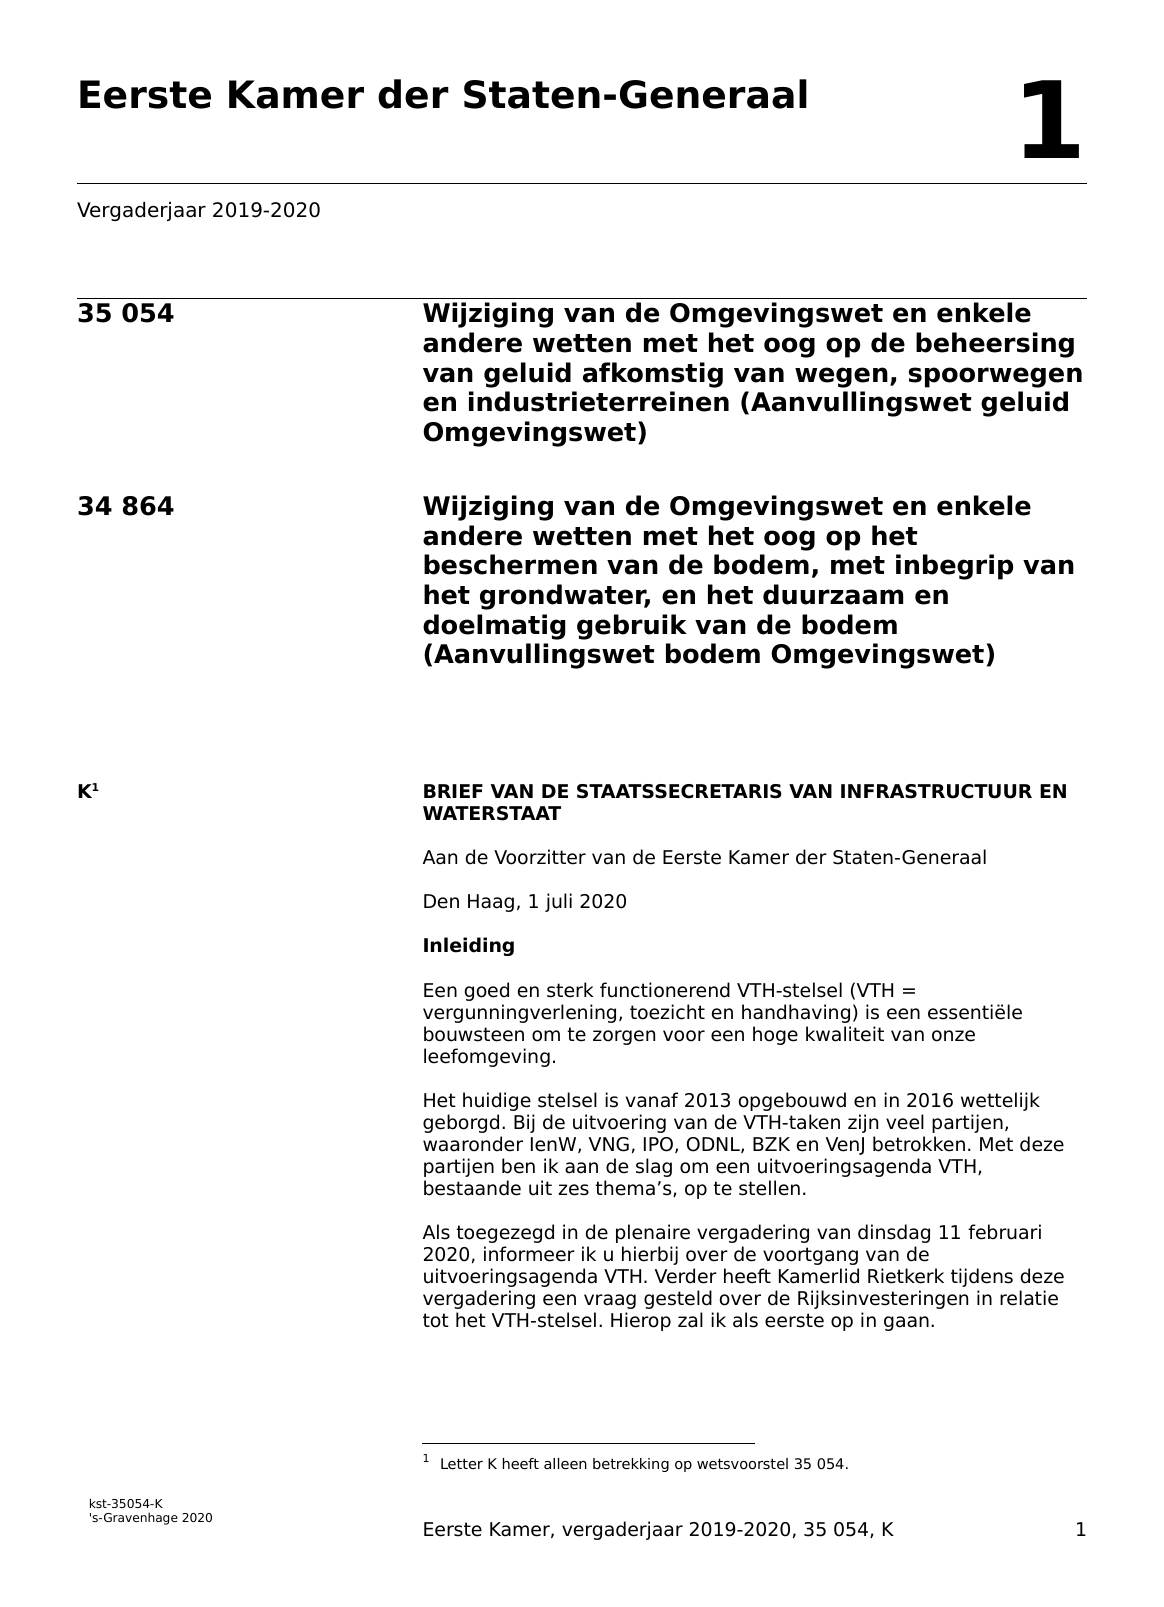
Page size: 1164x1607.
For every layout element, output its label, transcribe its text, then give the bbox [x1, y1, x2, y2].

subtitle 35 054 Wijziging van de Omgevingswet en enkele andere wetten met het oog op de beheersing van geluid afkomstig van wegen, spoorwegen en industrieterreinen (Aanvullingswet geluid Omgevingswet) [77, 299, 1087, 447]
subtitle Inleiding [422, 935, 1087, 957]
subtitle 34 864 Wijziging van de Omgevingswet en enkele andere wetten met het oog op het beschermen van de bodem, met inbegrip van het grondwater, en het duurzaam en doelmatig gebruik van de bodem (Aanvullingswet bodem Omgevingswet) [77, 492, 1087, 670]
table_header 1 [886, 59, 1087, 183]
table_header Eerste Kamer der Staten-Generaal [77, 59, 886, 183]
table_cell Vergaderjaar 2019-2020 [77, 184, 1087, 298]
subtitle K BRIEF VAN DE STAATSSECRETARIS VAN INFRASTRUCTUUR EN WATERSTAAT [77, 781, 1087, 825]
text kst-35054-K [88, 1497, 323, 1511]
text Den Haag, 1 juli 2020 [422, 891, 1087, 913]
text Aan de Voorzitter van de Eerste Kamer der Staten-Generaal [422, 847, 1087, 869]
text Letter K heeft alleen betrekking op wetsvoorstel 35 054. [422, 1452, 1087, 1474]
text 's-Gravenhage 2020 [88, 1511, 323, 1525]
text Een goed en sterk functionerend VTH-stelsel (VTH = vergunningverlening, toezicht en handhaving) is een essentiële bouwsteen om te zorgen voor een hoge kwaliteit van onze leefomgeving. [422, 979, 1087, 1067]
text Als toegezegd in de plenaire vergadering van dinsdag 11 februari 2020, informeer ik u hierbij over de voortgang van de uitvoeringsagenda VTH. Verder heeft Kamerlid Rietkerk tijdens deze vergadering een vraag gesteld over de Rijksinvesteringen in relatie tot het VTH-stelsel. Hierop zal ik als eerste op in gaan. [422, 1222, 1087, 1332]
text Het huidige stelsel is vanaf 2013 opgebouwd en in 2016 wettelijk geborgd. Bij de uitvoering van de VTH-taken zijn veel partijen, waaronder IenW, VNG, IPO, ODNL, BZK en VenJ betrokken. Met deze partijen ben ik aan de slag om een uitvoeringsagenda VTH, bestaande uit zes thema’s, op te stellen. [422, 1090, 1087, 1199]
